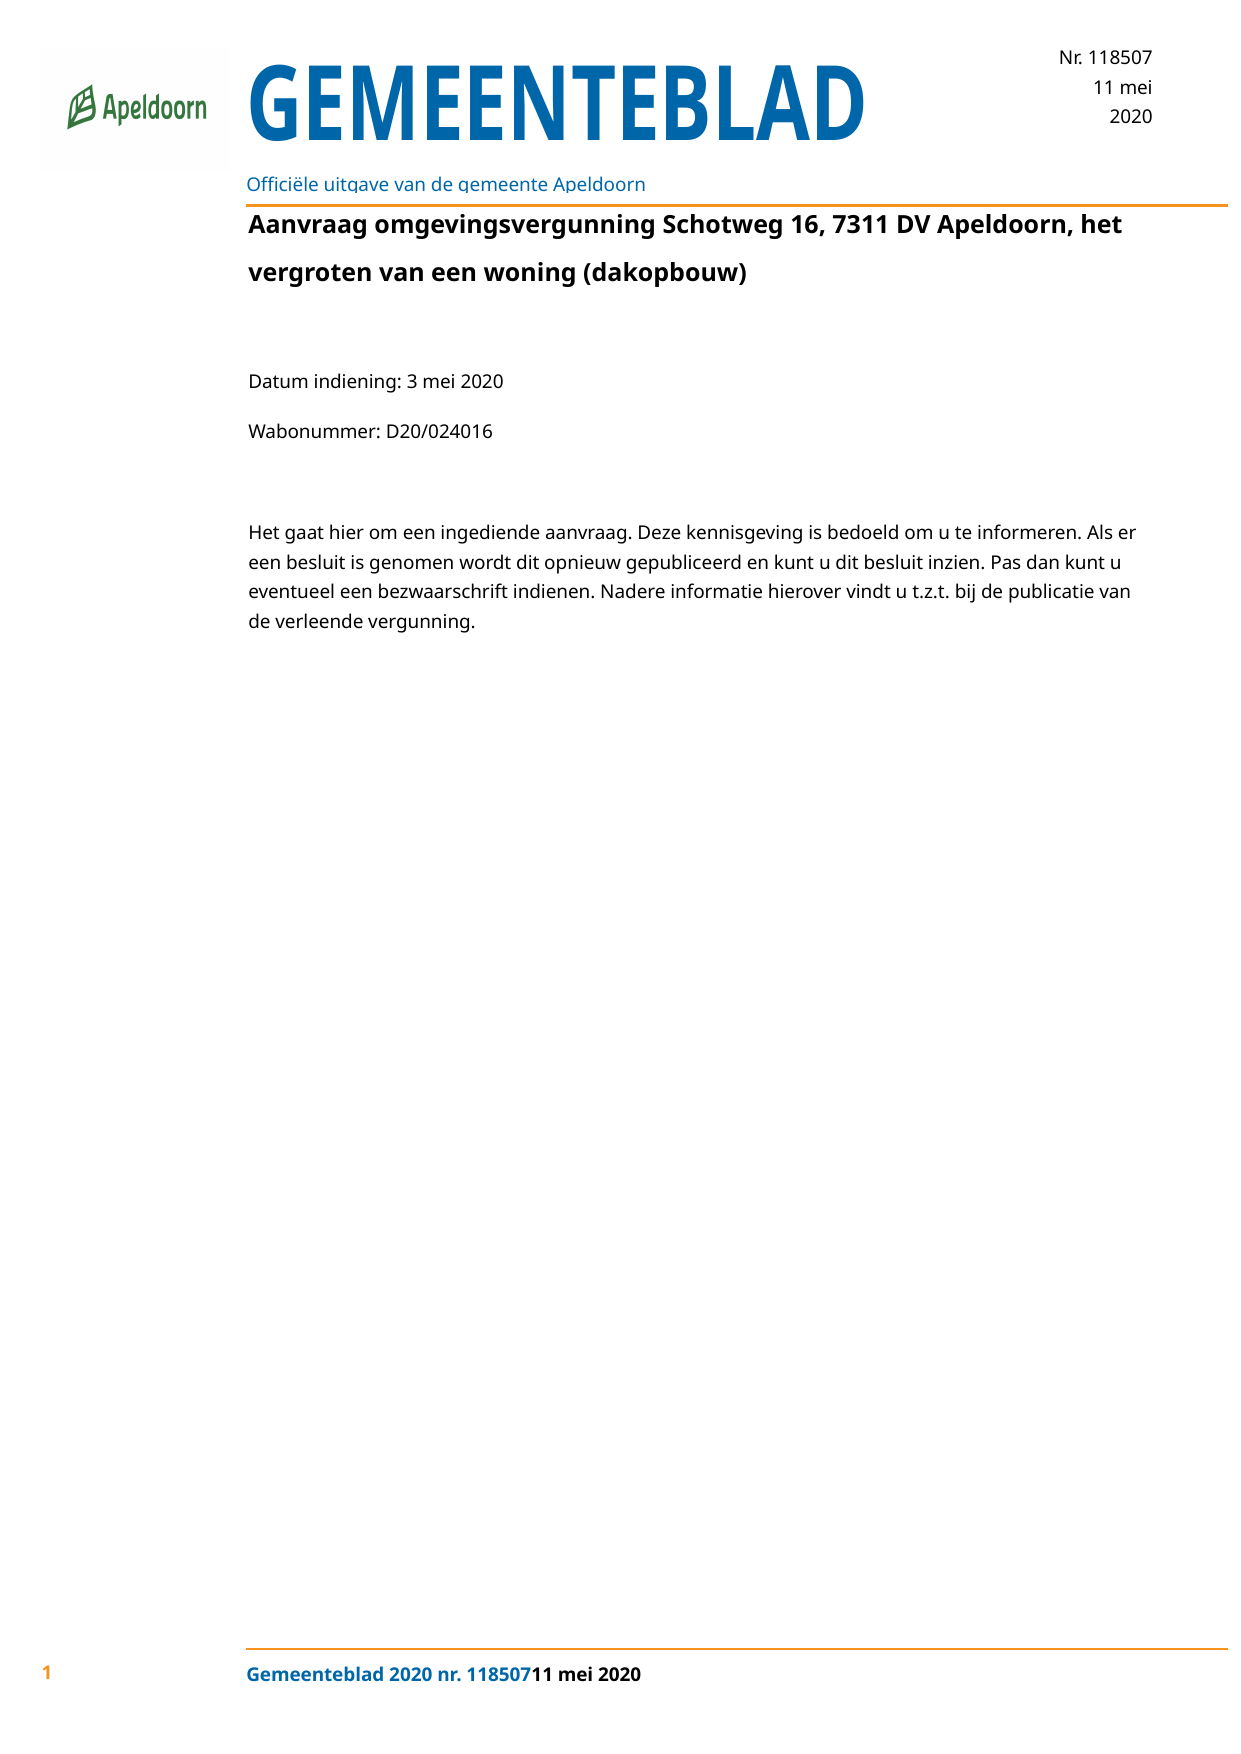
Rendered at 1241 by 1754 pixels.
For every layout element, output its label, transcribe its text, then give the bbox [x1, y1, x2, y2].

text Aanvraag omgevingsvergunning Schotweg 16, 7311 DV Apeldoorn, het vergroten van een woning (dakopbouw) [248, 207, 1152, 288]
picture [41, 47, 231, 172]
text Datum indiening: 3 mei 2020 [248, 368, 1152, 394]
text Wabonummer: D20/024016 [248, 419, 1152, 444]
text Het gaat hier om een ingediende aanvraag. Deze kennisgeving is bedoeld om u te informeren. Als er een besluit is genomen wordt dit opnieuw gepubliceerd en kunt u dit besluit inzien. Pas dan kunt u eventueel een bezwaarschrift indienen. Nadere informatie hierover vindt u t.z.t. bij de publicatie van de verleende vergunning. [248, 519, 1152, 634]
